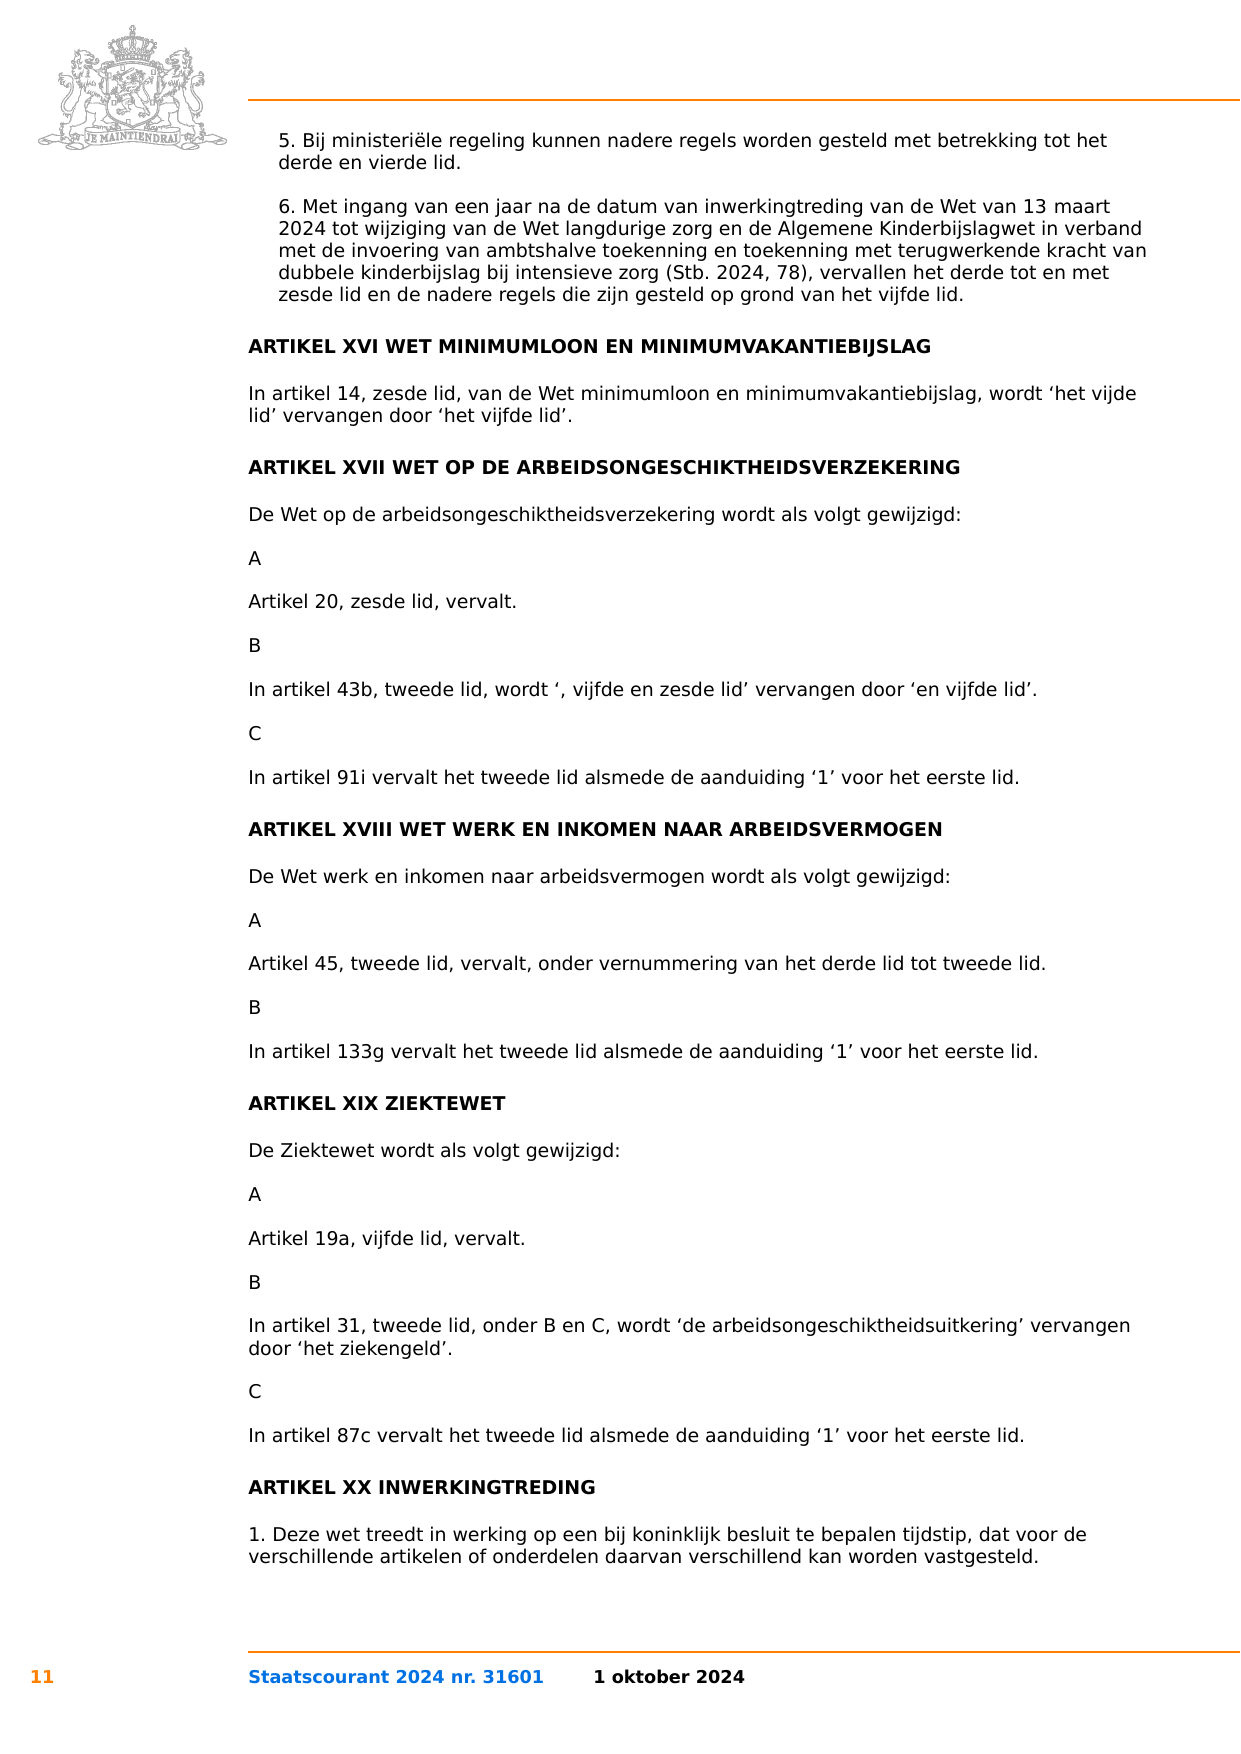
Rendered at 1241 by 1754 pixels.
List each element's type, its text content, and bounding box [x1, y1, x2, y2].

subtitle ARTIKEL XIX ZIEKTEWET [248, 1093, 1163, 1115]
text In artikel 87c vervalt het tweede lid alsmede de aanduiding ‘1’ voor het eerste lid. [248, 1425, 1163, 1447]
text In artikel 91i vervalt het tweede lid alsmede de aanduiding ‘1’ voor het eerste lid. [248, 767, 1163, 789]
text 6. Met ingang van een jaar na de datum van inwerkingtreding van de Wet van 13 maart 2024 tot wijziging van de Wet langdurige zorg en de Algemene Kinderbijslagwet in verband met de invoering van ambtshalve toekenning en toekenning met terugwerkende kracht van dubbele kinderbijslag bij intensieve zorg (Stb. 2024, 78), vervallen het derde tot en met zesde lid en de nadere regels die zijn gesteld op grond van het vijfde lid. [278, 196, 1163, 306]
text In artikel 14, zesde lid, van de Wet minimumloon en minimumvakantiebijslag, wordt ‘het vijde lid’ vervangen door ‘het vijfde lid’. [248, 383, 1163, 427]
text 5. Bij ministeriële regeling kunnen nadere regels worden gesteld met betrekking tot het derde en vierde lid. [278, 130, 1163, 174]
subtitle ARTIKEL XVII WET OP DE ARBEIDSONGESCHIKTHEIDSVERZEKERING [248, 457, 1163, 478]
text De Wet werk en inkomen naar arbeidsvermogen wordt als volgt gewijzigd: [248, 866, 1163, 888]
text A [248, 547, 1163, 569]
text A [248, 1184, 1163, 1206]
text In artikel 31, tweede lid, onder B en C, wordt ‘de arbeidsongeschiktheidsuitkering’ vervangen door ‘het ziekengeld’. [248, 1315, 1163, 1359]
text C [248, 1381, 1163, 1403]
subtitle ARTIKEL XVI WET MINIMUMLOON EN MINIMUMVAKANTIEBIJSLAG [248, 336, 1163, 358]
subtitle ARTIKEL XX INWERKINGTREDING [248, 1477, 1163, 1499]
text In artikel 133g vervalt het tweede lid alsmede de aanduiding ‘1’ voor het eerste lid. [248, 1041, 1163, 1063]
text 1. Deze wet treedt in werking op een bij koninklijk besluit te bepalen tijdstip, dat voor de verschillende artikelen of onderdelen daarvan verschillend kan worden vastgesteld. [248, 1524, 1163, 1568]
text B [248, 997, 1163, 1019]
text A [248, 909, 1163, 931]
subtitle ARTIKEL XVIII WET WERK EN INKOMEN NAAR ARBEIDSVERMOGEN [248, 819, 1163, 841]
text B [248, 635, 1163, 657]
text De Ziektewet wordt als volgt gewijzigd: [248, 1140, 1163, 1162]
text B [248, 1272, 1163, 1293]
text Artikel 45, tweede lid, vervalt, onder vernummering van het derde lid tot tweede lid. [248, 953, 1163, 975]
picture [38, 25, 227, 150]
text De Wet op de arbeidsongeschiktheidsverzekering wordt als volgt gewijzigd: [248, 503, 1163, 526]
text Artikel 20, zesde lid, vervalt. [248, 591, 1163, 613]
text In artikel 43b, tweede lid, wordt ‘, vijfde en zesde lid’ vervangen door ‘en vijfde lid’. [248, 679, 1163, 701]
text C [248, 723, 1163, 745]
text Artikel 19a, vijfde lid, vervalt. [248, 1228, 1163, 1250]
